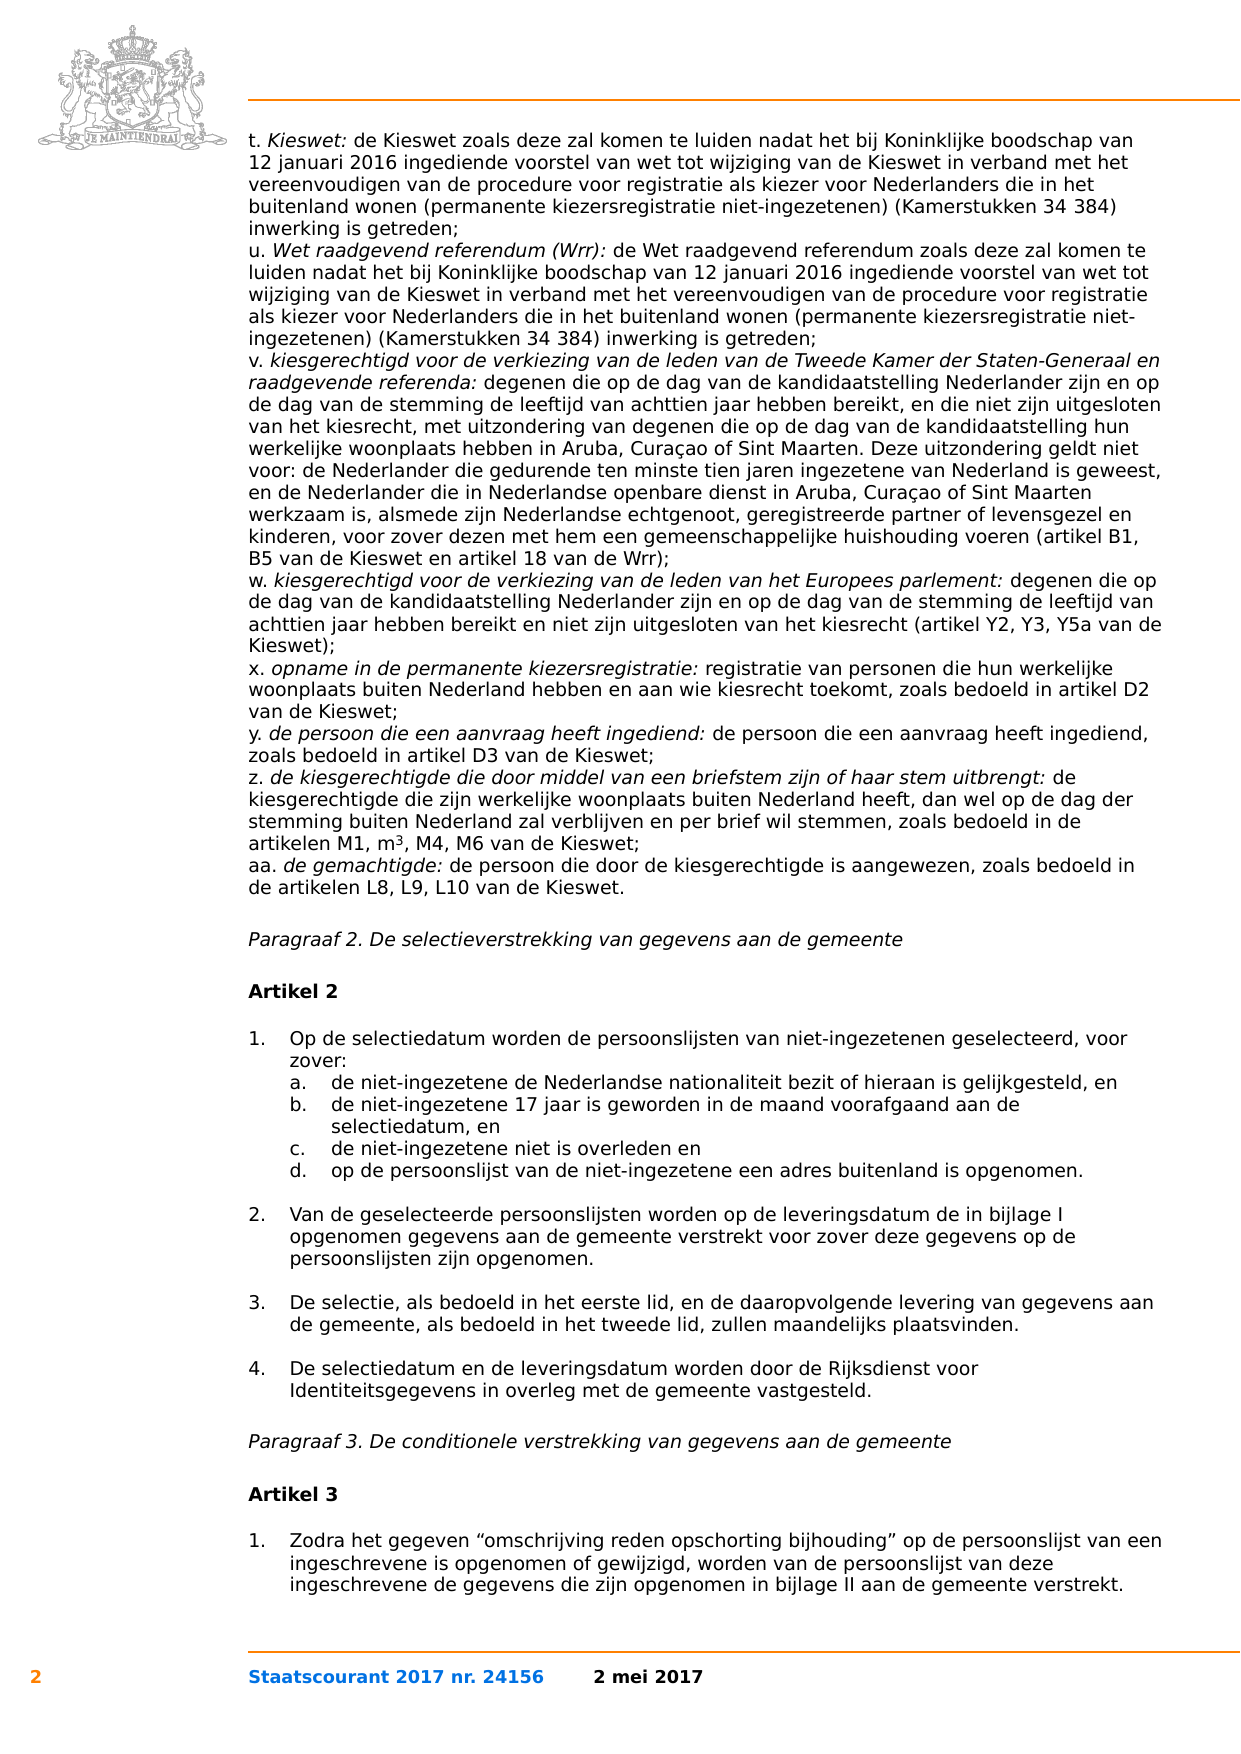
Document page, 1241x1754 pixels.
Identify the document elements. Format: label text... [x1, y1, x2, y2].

text 1. Op de selectiedatum worden de persoonslijsten van niet-ingezetenen geselecteerd, voor zover: [248, 1028, 1163, 1072]
text u. Wet raadgevend referendum (Wrr): de Wet raadgevend referendum zoals deze zal komen te luiden nadat het bij Koninklijke boodschap van 12 januari 2016 ingediende voorstel van wet tot wijziging van de Kieswet in verband met het vereenvoudigen van de procedure voor registratie als kiezer voor Nederlanders die in het buitenland wonen (permanente kiezersregistratie niet-ingezetenen) (Kamerstukken 34 384) inwerking is getreden; [248, 240, 1163, 350]
subtitle Paragraaf 2. De selectieverstrekking van gegevens aan de gemeente [248, 929, 1163, 951]
subtitle Paragraaf 3. De conditionele verstrekking van gegevens aan de gemeente [248, 1431, 1163, 1453]
text d. op de persoonslijst van de niet-ingezetene een adres buitenland is opgenomen. [289, 1160, 1163, 1182]
text y. de persoon die een aanvraag heeft ingediend: de persoon die een aanvraag heeft ingediend, zoals bedoeld in artikel D3 van de Kieswet; [248, 723, 1163, 767]
text 2. Van de geselecteerde persoonslijsten worden op de leveringsdatum de in bijlage I opgenomen gegevens aan de gemeente verstrekt voor zover deze gegevens op de persoonslijsten zijn opgenomen. [248, 1204, 1163, 1270]
text t. Kieswet: de Kieswet zoals deze zal komen te luiden nadat het bij Koninklijke boodschap van 12 januari 2016 ingediende voorstel van wet tot wijziging van de Kieswet in verband met het vereenvoudigen van de procedure voor registratie als kiezer voor Nederlanders die in het buitenland wonen (permanente kiezersregistratie niet-ingezetenen) (Kamerstukken 34 384) inwerking is getreden; [248, 130, 1163, 240]
text b. de niet-ingezetene 17 jaar is geworden in de maand voorafgaand aan de selectiedatum, en [289, 1094, 1163, 1138]
text z. de kiesgerechtigde die door middel van een briefstem zijn of haar stem uitbrengt: de kiesgerechtigde die zijn werkelijke woonplaats buiten Nederland heeft, dan wel op de dag der stemming buiten Nederland zal verblijven en per brief wil stemmen, zoals bedoeld in de artikelen M1, m3, M4, M6 van de Kieswet; [248, 767, 1163, 855]
subtitle Artikel 3 [248, 1483, 1163, 1505]
text x. opname in de permanente kiezersregistratie: registratie van personen die hun werkelijke woonplaats buiten Nederland hebben en aan wie kiesrecht toekomt, zoals bedoeld in artikel D2 van de Kieswet; [248, 657, 1163, 723]
text 4. De selectiedatum en de leveringsdatum worden door de Rijksdienst voor Identiteitsgegevens in overleg met de gemeente vastgesteld. [248, 1357, 1163, 1401]
subtitle Artikel 2 [248, 981, 1163, 1003]
text a. de niet-ingezetene de Nederlandse nationaliteit bezit of hieraan is gelijkgesteld, en [289, 1072, 1163, 1094]
text aa. de gemachtigde: de persoon die door de kiesgerechtigde is aangewezen, zoals bedoeld in de artikelen L8, L9, L10 van de Kieswet. [248, 855, 1163, 899]
text c. de niet-ingezetene niet is overleden en [289, 1138, 1163, 1160]
text w. kiesgerechtigd voor de verkiezing van de leden van het Europees parlement: degenen die op de dag van de kandidaatstelling Nederlander zijn en op de dag van de stemming de leeftijd van achttien jaar hebben bereikt en niet zijn uitgesloten van het kiesrecht (artikel Y2, Y3, Y5a van de Kieswet); [248, 569, 1163, 657]
text v. kiesgerechtigd voor de verkiezing van de leden van de Tweede Kamer der Staten-Generaal en raadgevende referenda: degenen die op de dag van de kandidaatstelling Nederlander zijn en op de dag van de stemming de leeftijd van achttien jaar hebben bereikt, en die niet zijn uitgesloten van het kiesrecht, met uitzondering van degenen die op de dag van de kandidaatstelling hun werkelijke woonplaats hebben in Aruba, Curaçao of Sint Maarten. Deze uitzondering geldt niet voor: de Nederlander die gedurende ten minste tien jaren ingezetene van Nederland is geweest, en de Nederlander die in Nederlandse openbare dienst in Aruba, Curaçao of Sint Maarten werkzaam is, alsmede zijn Nederlandse echtgenoot, geregistreerde partner of levensgezel en kinderen, voor zover dezen met hem een gemeenschappelijke huishouding voeren (artikel B1, B5 van de Kieswet en artikel 18 van de Wrr); [248, 350, 1163, 569]
text 3. De selectie, als bedoeld in het eerste lid, en de daaropvolgende levering van gegevens aan de gemeente, als bedoeld in het tweede lid, zullen maandelijks plaatsvinden. [248, 1292, 1163, 1336]
picture [38, 25, 227, 150]
text 1. Zodra het gegeven “omschrijving reden opschorting bijhouding” op de persoonslijst van een ingeschrevene is opgenomen of gewijzigd, worden van de persoonslijst van deze ingeschrevene de gegevens die zijn opgenomen in bijlage II aan de gemeente verstrekt. [248, 1530, 1163, 1596]
